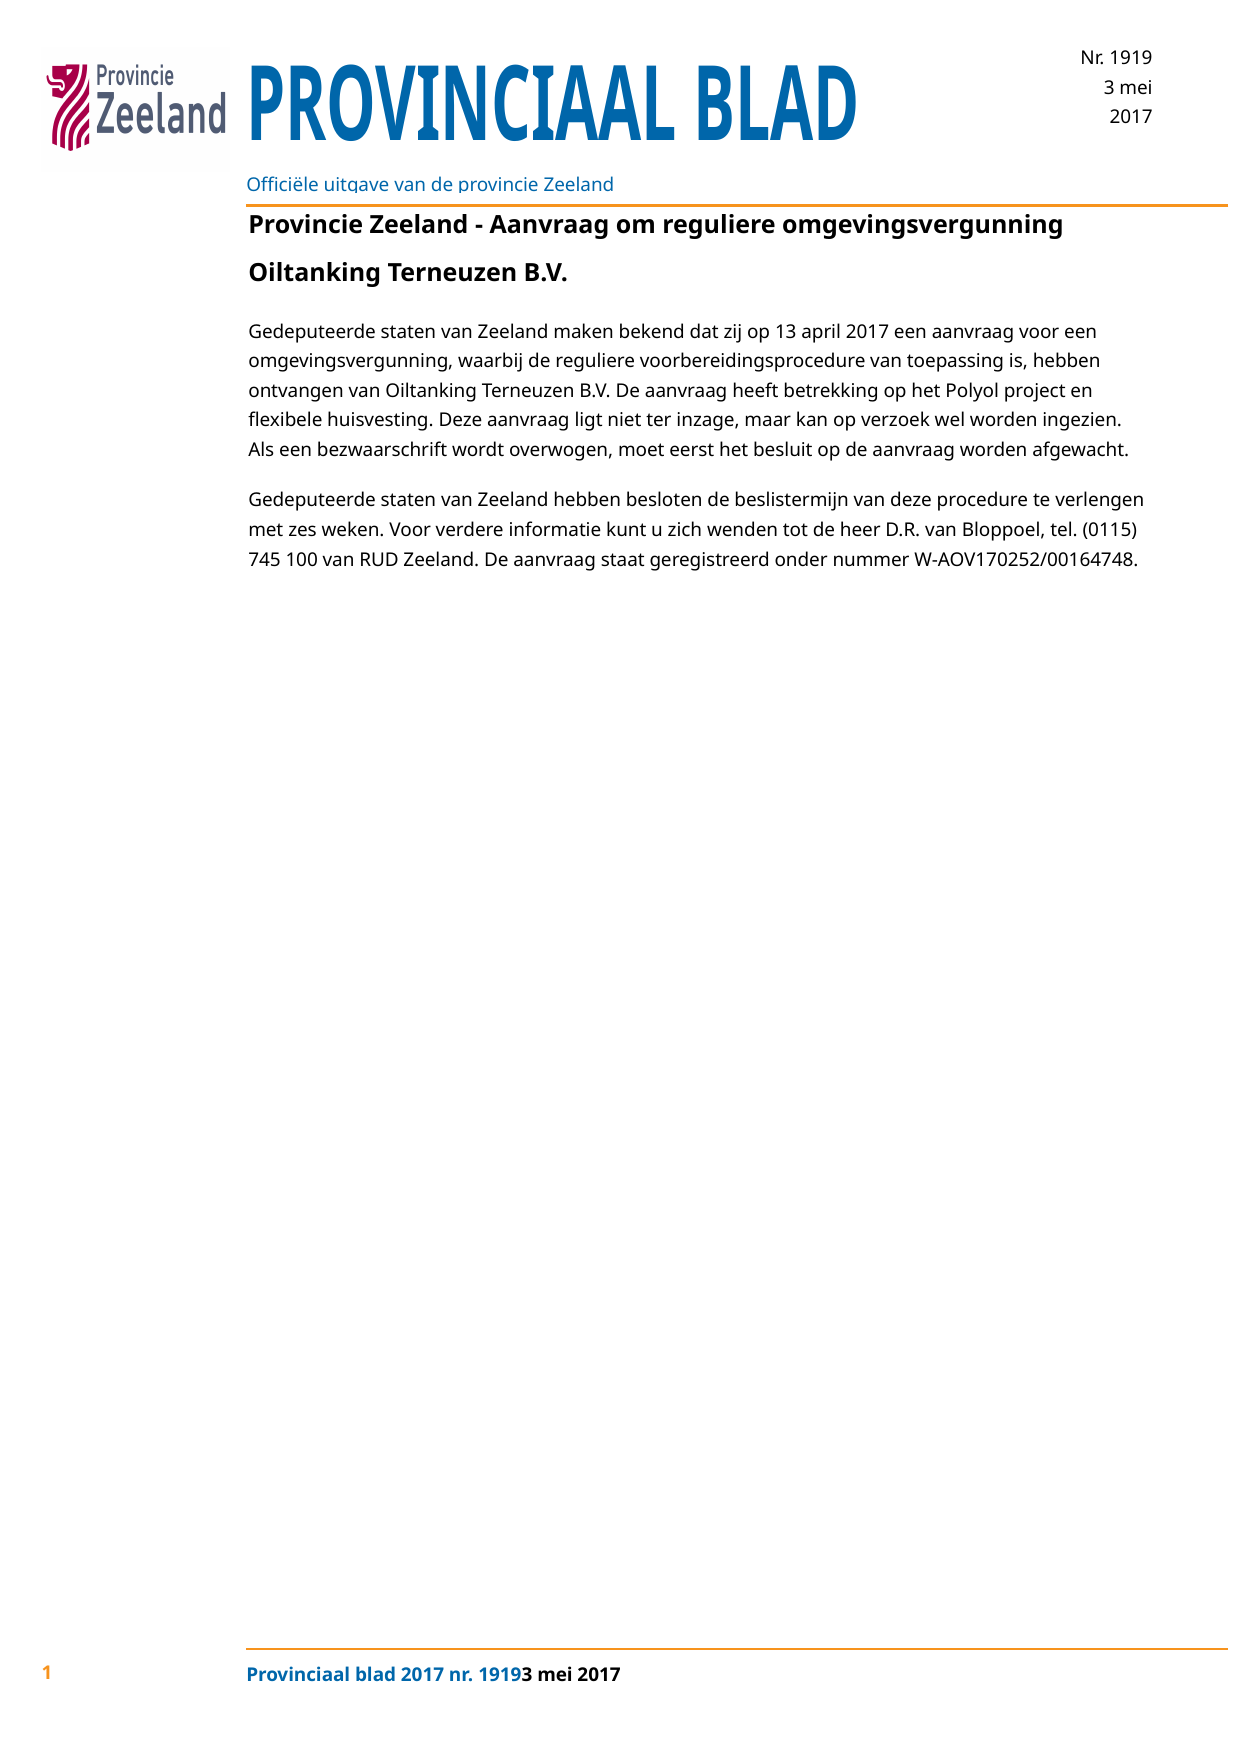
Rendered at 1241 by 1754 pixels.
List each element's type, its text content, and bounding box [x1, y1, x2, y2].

text Gedeputeerde staten van Zeeland hebben besloten de beslistermijn van deze procedure te verlengen met zes weken. Voor verdere informatie kunt u zich wenden tot de heer D.R. van Bloppoel, tel. (0115) 745 100 van RUD Zeeland. De aanvraag staat geregistreerd onder nummer W-AOV170252/00164748. [248, 487, 1152, 572]
text Provincie Zeeland - Aanvraag om reguliere omgevingsvergunning Oiltanking Terneuzen B.V. [248, 207, 1152, 288]
picture [41, 47, 231, 172]
text Gedeputeerde staten van Zeeland maken bekend dat zij op 13 april 2017 een aanvraag voor een omgevingsvergunning, waarbij de reguliere voorbereidingsprocedure van toepassing is, hebben ontvangen van Oiltanking Terneuzen B.V. De aanvraag heeft betrekking op het Polyol project en flexibele huisvesting. Deze aanvraag ligt niet ter inzage, maar kan op verzoek wel worden ingezien. Als een bezwaarschrift wordt overwogen, moet eerst het besluit op de aanvraag worden afgewacht. [248, 318, 1152, 462]
